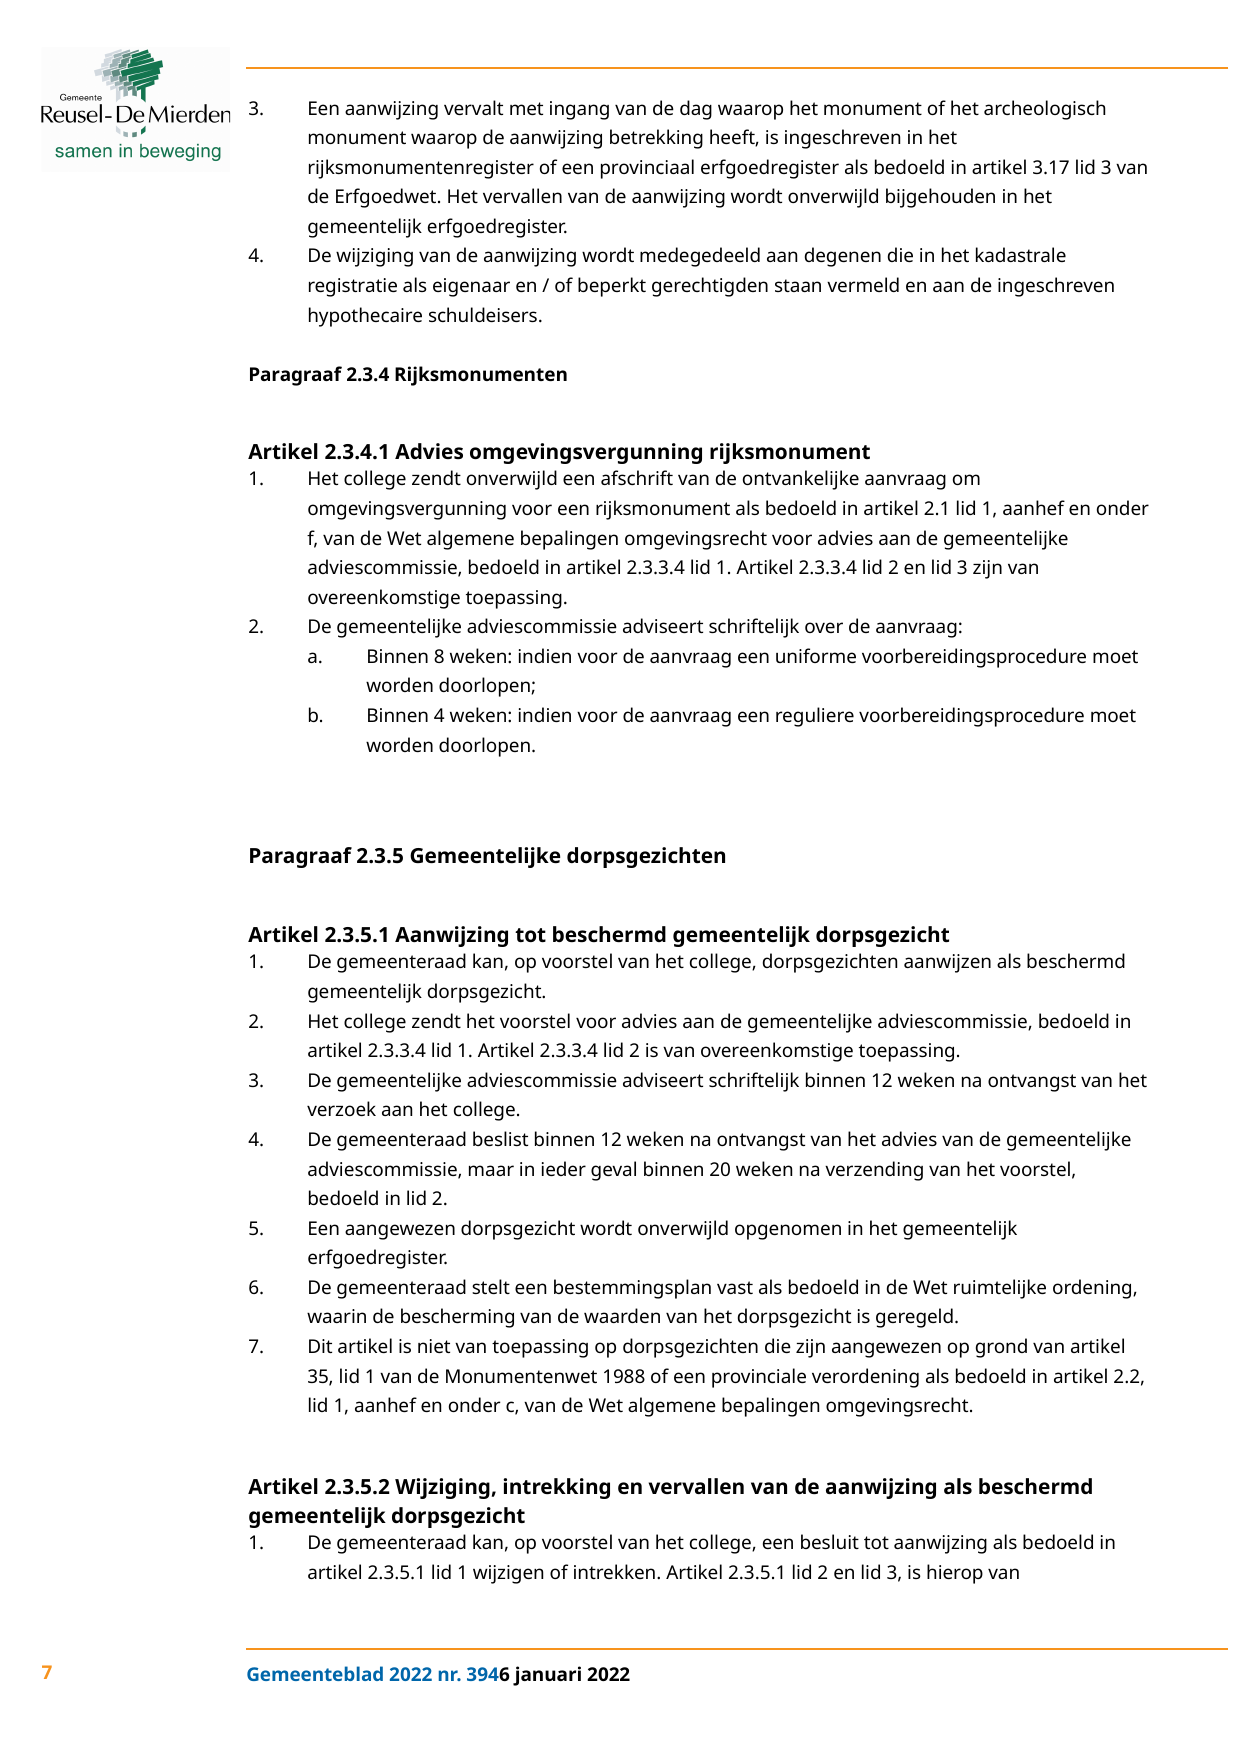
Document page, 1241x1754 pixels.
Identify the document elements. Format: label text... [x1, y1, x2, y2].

text Paragraaf 2.3.5 Gemeentelijke dorpsgezichten [248, 841, 1152, 870]
list Het college zendt onverwijld een afschrift van de ontvankelijke aanvraag om omgevingsvergunning voor een rijksmonument als bedoeld in artikel 2.1 lid 1, aanhef en onder f, van de Wet algemene bepalingen omgevingsrecht voor advies aan de gemeentelijke adviescommissie, bedoeld in artikel 2.3.3.4 lid 1. Artikel 2.3.3.4 lid 2 en lid 3 zijn van overeenkomstige toepassing. [248, 466, 1152, 610]
list Binnen 4 weken: indien voor de aanvraag een reguliere voorbereidingsprocedure moet worden doorlopen. [307, 702, 1152, 758]
text Artikel 2.3.5.1 Aanwijzing tot beschermd gemeentelijk dorpsgezicht [248, 920, 1152, 949]
text Artikel 2.3.4.1 Advies omgevingsvergunning rijksmonument [248, 437, 1152, 466]
list De wijziging van de aanwijzing wordt medegedeeld aan degenen die in het kadastrale registratie als eigenaar en / of beperkt gerechtigden staan vermeld en aan de ingeschreven hypothecaire schuldeisers. [248, 243, 1152, 328]
list Het college zendt het voorstel voor advies aan de gemeentelijke adviescommissie, bedoeld in artikel 2.3.3.4 lid 1. Artikel 2.3.3.4 lid 2 is van overeenkomstige toepassing. [248, 1008, 1152, 1063]
list Dit artikel is niet van toepassing op dorpsgezichten die zijn aangewezen op grond van artikel 35, lid 1 van de Monumentenwet 1988 of een provinciale verordening als bedoeld in artikel 2.2, lid 1, aanhef en onder c, van de Wet algemene bepalingen omgevingsrecht. [248, 1333, 1152, 1418]
picture [41, 47, 231, 172]
text Artikel 2.3.5.2 Wijziging, intrekking en vervallen van de aanwijzing als beschermd gemeentelijk dorpsgezicht [248, 1472, 1152, 1529]
list De gemeentelijke adviescommissie adviseert schriftelijk binnen 12 weken na ontvangst van het verzoek aan het college. [248, 1067, 1152, 1122]
list Een aangewezen dorpsgezicht wordt onverwijld opgenomen in het gemeentelijk erfgoedregister. [248, 1215, 1152, 1270]
list De gemeenteraad beslist binnen 12 weken na ontvangst van het advies van de gemeentelijke adviescommissie, maar in ieder geval binnen 20 weken na verzending van het voorstel, bedoeld in lid 2. [248, 1126, 1152, 1211]
list De gemeenteraad kan, op voorstel van het college, een besluit tot aanwijzing als bedoeld in artikel 2.3.5.1 lid 1 wijzigen of intrekken. Artikel 2.3.5.1 lid 2 en lid 3, is hierop van [248, 1529, 1152, 1585]
list Binnen 8 weken: indien voor de aanvraag een uniforme voorbereidingsprocedure moet worden doorlopen; [307, 643, 1152, 698]
text Paragraaf 2.3.4 Rijksmonumenten [248, 361, 1152, 387]
list De gemeentelijke adviescommissie adviseert schriftelijk over de aanvraag: [248, 613, 1152, 639]
list De gemeenteraad kan, op voorstel van het college, dorpsgezichten aanwijzen als beschermd gemeentelijk dorpsgezicht. [248, 949, 1152, 1004]
list De gemeenteraad stelt een bestemmingsplan vast als bedoeld in de Wet ruimtelijke ordening, waarin de bescherming van de waarden van het dorpsgezicht is geregeld. [248, 1274, 1152, 1329]
list Een aanwijzing vervalt met ingang van de dag waarop het monument of het archeologisch monument waarop de aanwijzing betrekking heeft, is ingeschreven in het rijksmonumentenregister of een provinciaal erfgoedregister als bedoeld in artikel 3.17 lid 3 van de Erfgoedwet. Het vervallen van de aanwijzing wordt onverwijld bijgehouden in het gemeentelijk erfgoedregister. [248, 95, 1152, 239]
